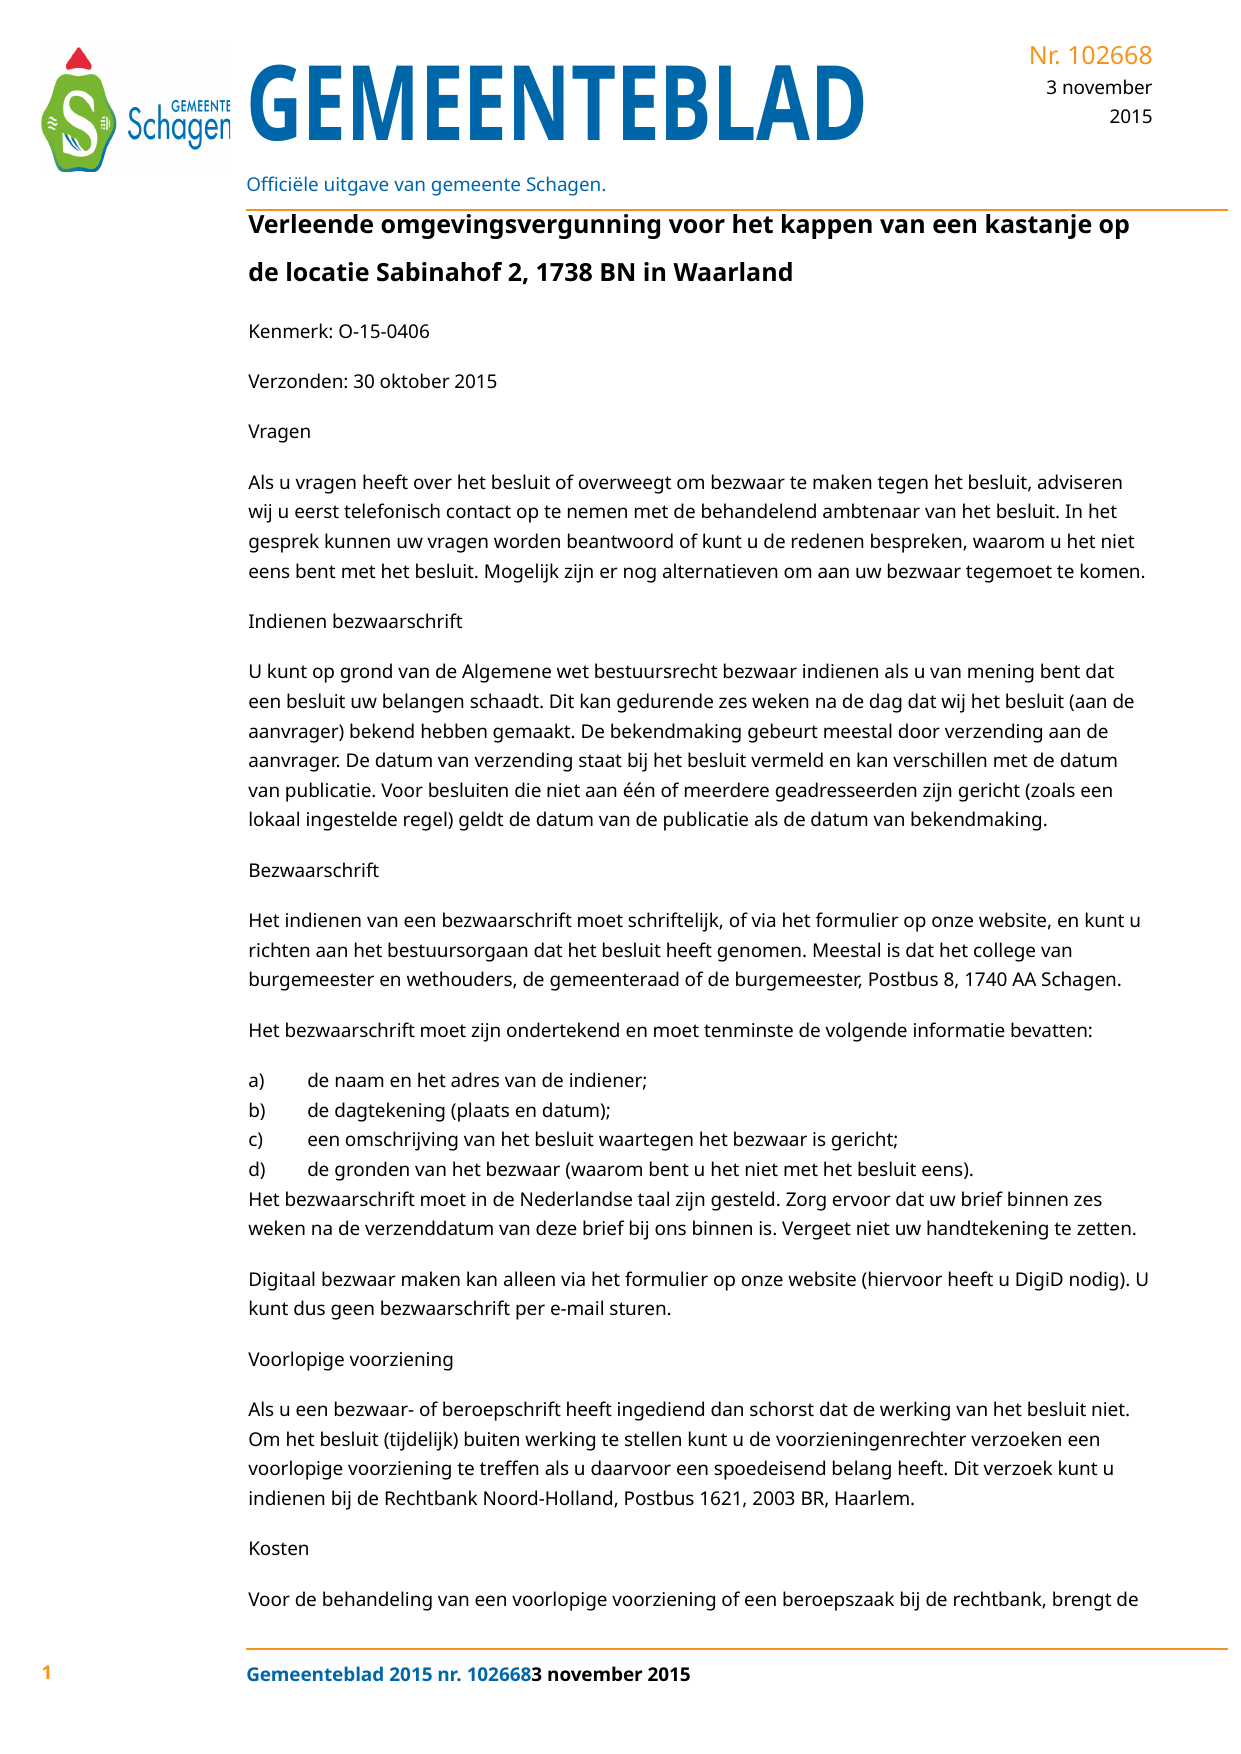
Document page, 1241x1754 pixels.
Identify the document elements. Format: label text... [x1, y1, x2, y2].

text Bezwaarschrift [248, 857, 1152, 883]
text Voorlopige voorziening [248, 1346, 1152, 1372]
text Kenmerk: O-15-0406 [248, 318, 1152, 344]
text Als u vragen heeft over het besluit of overweegt om bezwaar te maken tegen het besluit, adviseren wij u eerst telefonisch contact op te nemen met de behandelend ambtenaar van het besluit. In het gesprek kunnen uw vragen worden beantwoord of kunt u de redenen bespreken, waarom u het niet eens bent met het besluit. Mogelijk zijn er nog alternatieven om aan uw bezwaar tegemoet te komen. [248, 469, 1152, 584]
text Verzonden: 30 oktober 2015 [248, 368, 1152, 394]
text Kosten [248, 1535, 1152, 1561]
text Als u een bezwaar- of beroepschrift heeft ingediend dan schorst dat de werking van het besluit niet. Om het besluit (tijdelijk) buiten werking te stellen kunt u de voorzieningenrechter verzoeken een voorlopige voorziening te treffen als u daarvoor een spoedeisend belang heeft. Dit verzoek kunt u indienen bij de Rechtbank Noord-Holland, Postbus 1621, 2003 BR, Haarlem. [248, 1396, 1152, 1511]
text Het indienen van een bezwaarschrift moet schriftelijk, of via het formulier op onze website, en kunt u richten aan het bestuursorgaan dat het besluit heeft genomen. Meestal is dat het college van burgemeester en wethouders, de gemeenteraad of de burgemeester, Postbus 8, 1740 AA Schagen. [248, 907, 1152, 992]
text Voor de behandeling van een voorlopige voorziening of een beroepszaak bij de rechtbank, brengt de [248, 1586, 1152, 1612]
picture [41, 47, 231, 172]
text Verleende omgevingsvergunning voor het kappen van een kastanje op de locatie Sabinahof 2, 1738 BN in Waarland [248, 211, 1152, 288]
text Het bezwaarschrift moet in de Nederlandse taal zijn gesteld. Zorg ervoor dat uw brief binnen zes weken na de verzenddatum van deze brief bij ons binnen is. Vergeet niet uw handtekening te zetten. [248, 1186, 1152, 1241]
list de gronden van het bezwaar (waarom bent u het niet met het besluit eens). [248, 1156, 1152, 1182]
text U kunt op grond van de Algemene wet bestuursrecht bezwaar indienen als u van mening bent dat een besluit uw belangen schaadt. Dit kan gedurende zes weken na de dag dat wij het besluit (aan de aanvrager) bekend hebben gemaakt. De bekendmaking gebeurt meestal door verzending aan de aanvrager. De datum van verzending staat bij het besluit vermeld en kan verschillen met de datum van publicatie. Voor besluiten die niet aan één of meerdere geadresseerden zijn gericht (zoals een lokaal ingestelde regel) geldt de datum van de publicatie als de datum van bekendmaking. [248, 659, 1152, 832]
text Vragen [248, 419, 1152, 444]
list de dagtekening (plaats en datum); [248, 1097, 1152, 1123]
text Digitaal bezwaar maken kan alleen via het formulier op onze website (hiervoor heeft u DigiD nodig). U kunt dus geen bezwaarschrift per e-mail sturen. [248, 1266, 1152, 1321]
list de naam en het adres van de indiener; [248, 1067, 1152, 1093]
text Het bezwaarschrift moet zijn ondertekend en moet tenminste de volgende informatie bevatten: [248, 1017, 1152, 1043]
list een omschrijving van het besluit waartegen het bezwaar is gericht; [248, 1127, 1152, 1152]
text Indienen bezwaarschrift [248, 608, 1152, 634]
